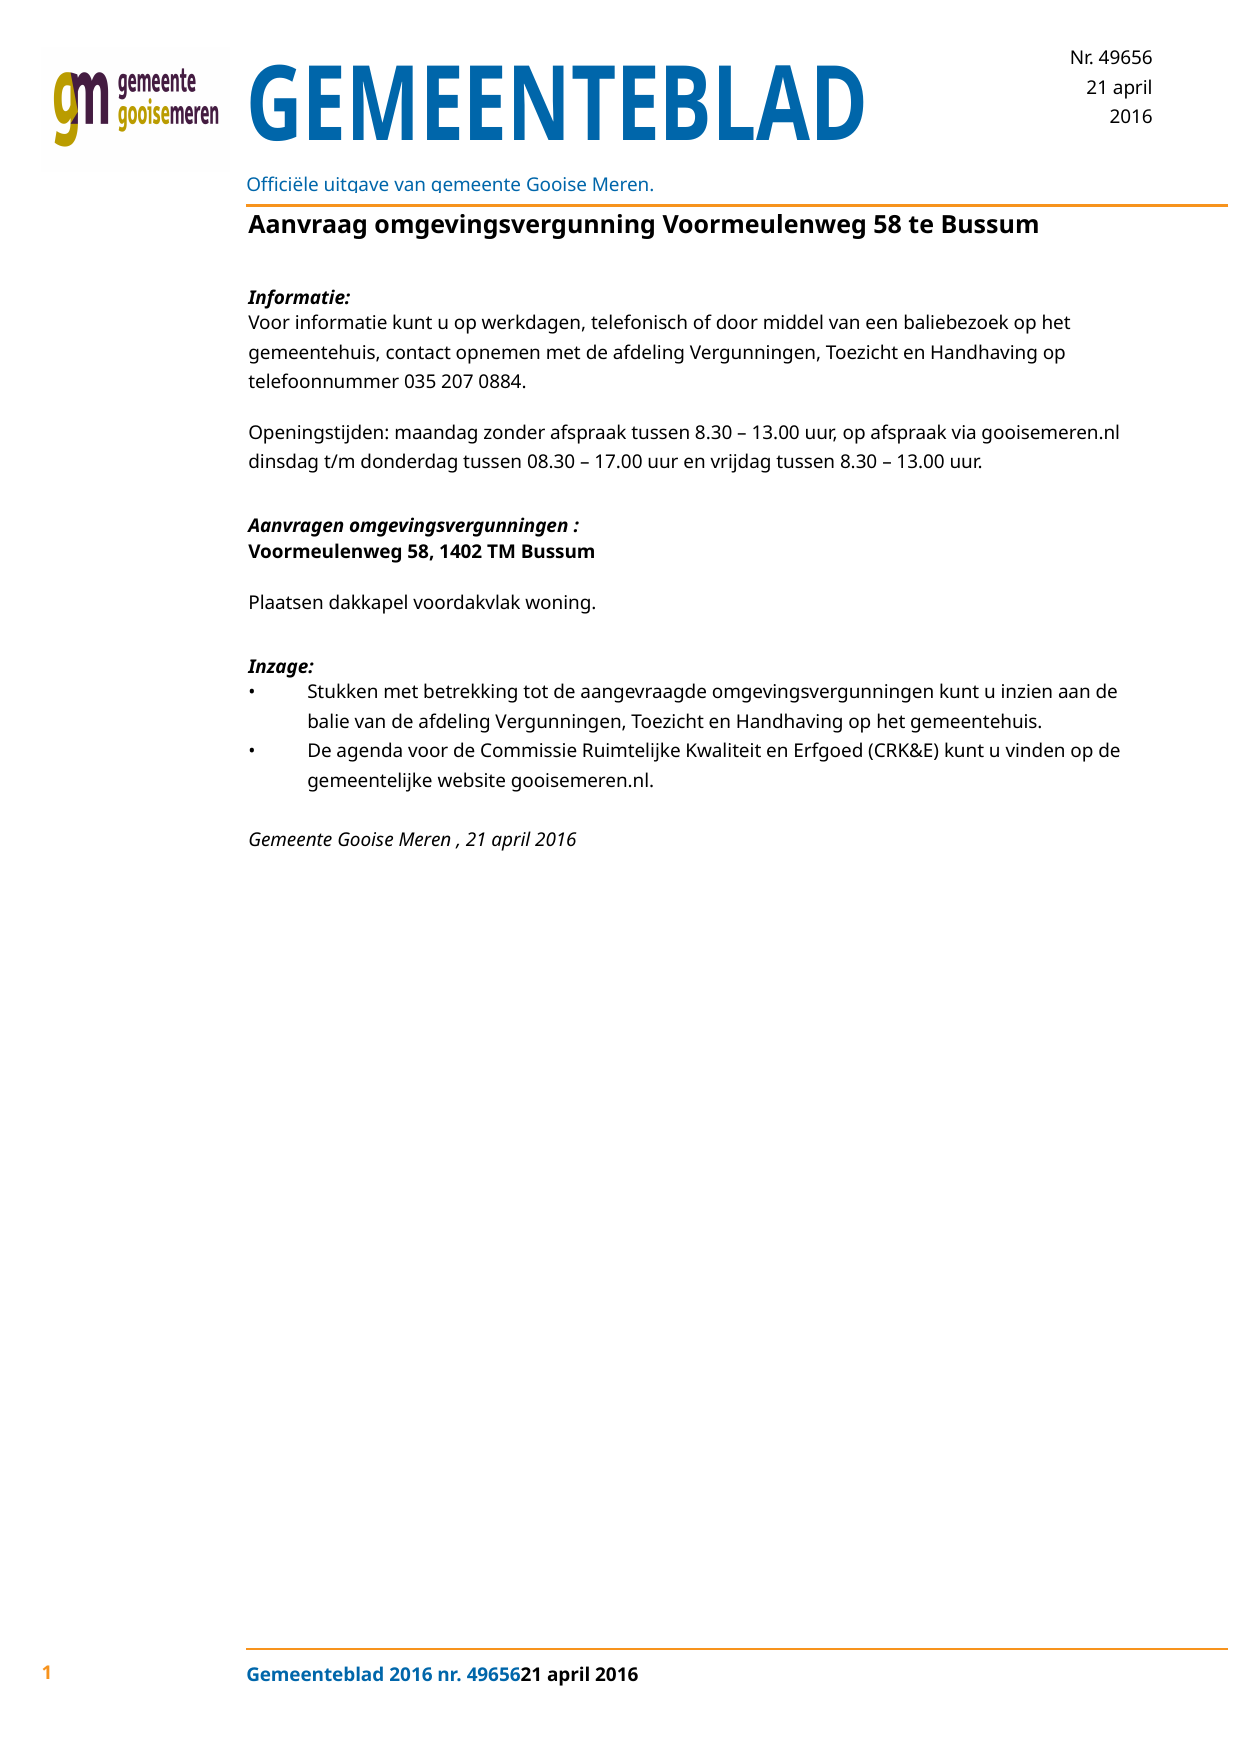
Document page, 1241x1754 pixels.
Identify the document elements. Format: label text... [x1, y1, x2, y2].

text Aanvraag omgevingsvergunning Voormeulenweg 58 te Bussum [248, 207, 1152, 241]
picture [41, 47, 231, 172]
text Openingstijden: maandag zonder afspraak tussen 8.30 – 13.00 uur, op afspraak via gooisemeren.nl dinsdag t/m donderdag tussen 08.30 – 17.00 uur en vrijdag tussen 8.30 – 13.00 uur. [248, 419, 1152, 474]
text Aanvragen omgevingsvergunningen : [248, 513, 1152, 538]
text Informatie: [248, 284, 1152, 309]
text Gemeente Gooise Meren , 21 april 2016 [248, 826, 1152, 852]
text Inzage: [248, 653, 1152, 678]
list De agenda voor de Commissie Ruimtelijke Kwaliteit en Erfgoed (CRK&E) kunt u vinden op de gemeentelijke website gooisemeren.nl. [248, 738, 1152, 793]
text Voor informatie kunt u op werkdagen, telefonisch of door middel van een baliebezoek op het gemeentehuis, contact opnemen met de afdeling Vergunningen, Toezicht en Handhaving op telefoonnummer 035 207 0884. [248, 309, 1152, 394]
text Plaatsen dakkapel voordakvlak woning. [248, 589, 1152, 614]
list Stukken met betrekking tot de aangevraagde omgevingsvergunningen kunt u inzien aan de balie van de afdeling Vergunningen, Toezicht en Handhaving op het gemeentehuis. [248, 678, 1152, 734]
text Voormeulenweg 58, 1402 TM Bussum [248, 538, 1152, 564]
